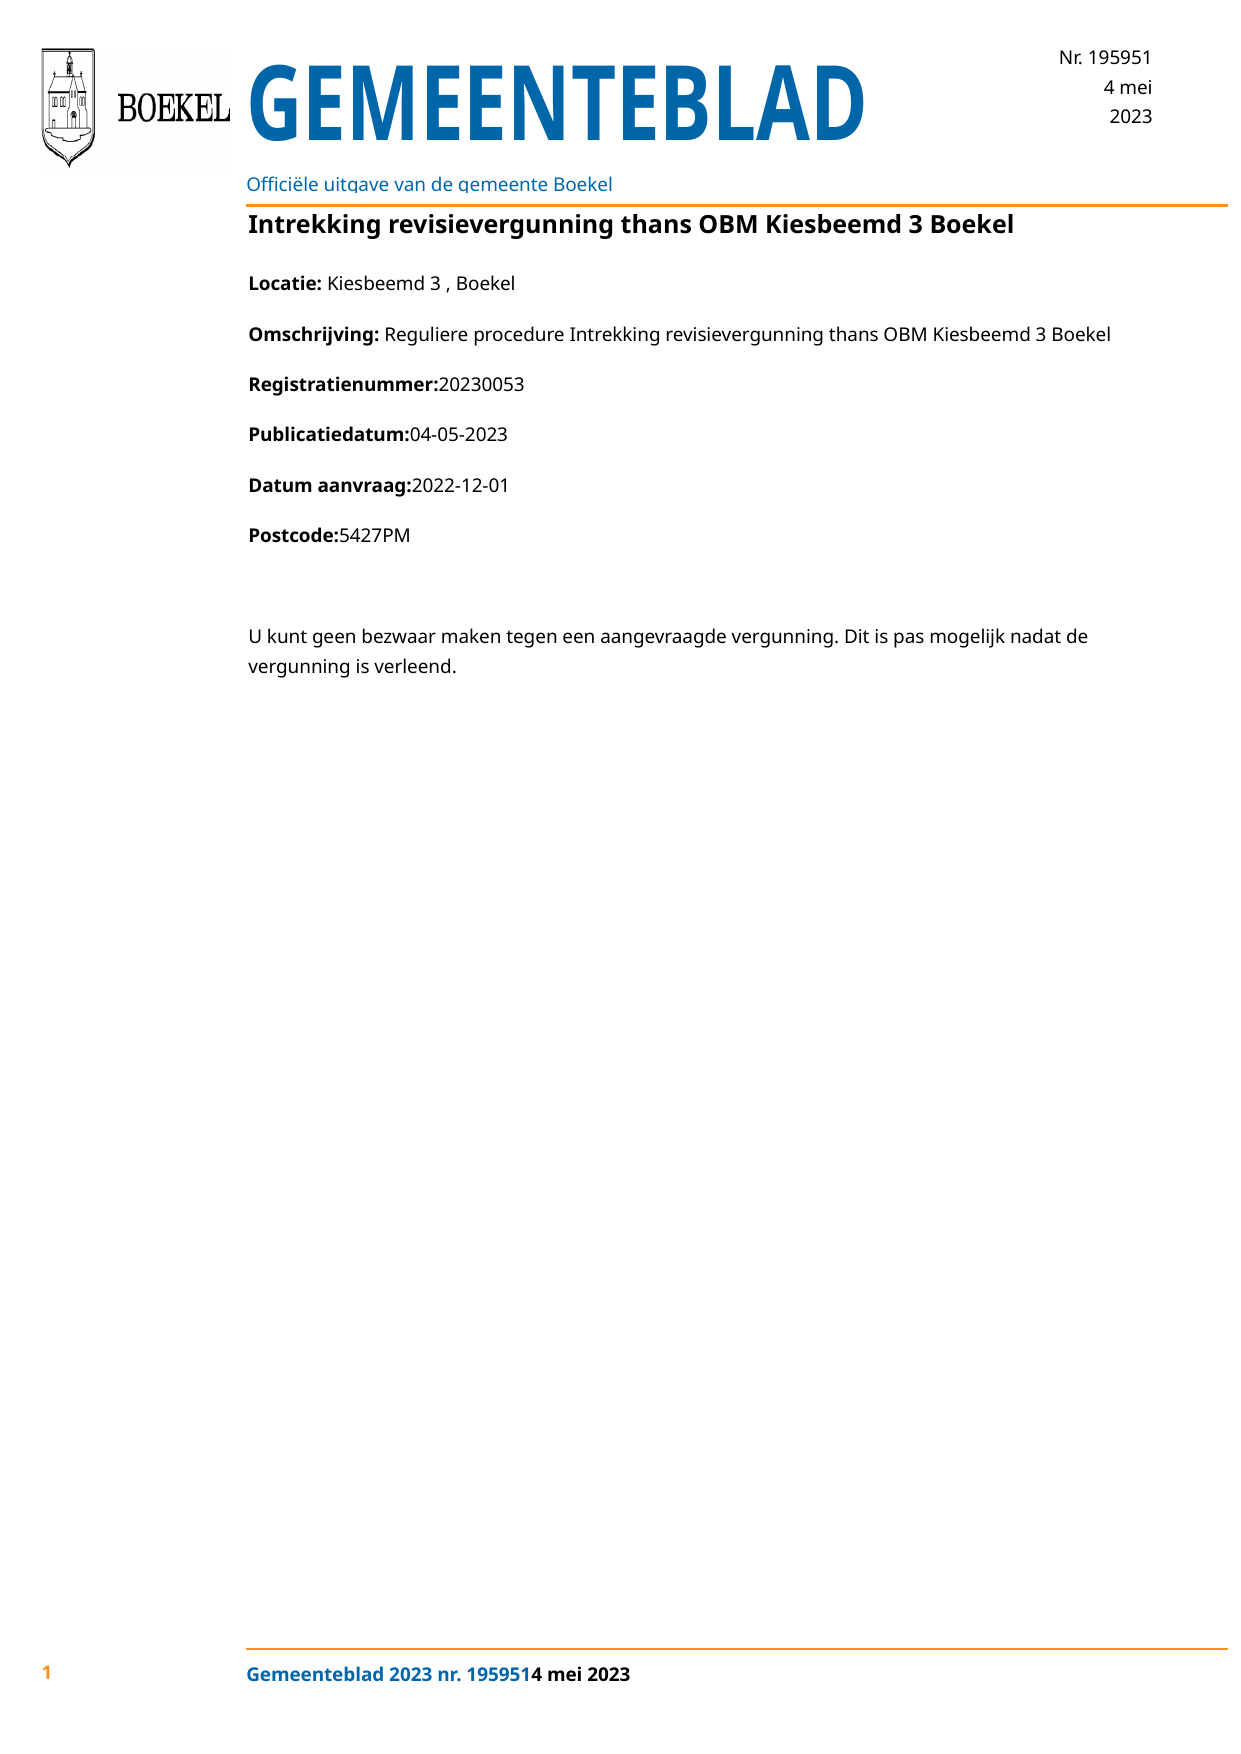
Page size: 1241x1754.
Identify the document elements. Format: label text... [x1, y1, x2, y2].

text Datum aanvraag:2022-12-01 [248, 472, 1152, 498]
text Publicatiedatum:04-05-2023 [248, 422, 1152, 447]
text U kunt geen bezwaar maken tegen een aangevraagde vergunning. Dit is pas mogelijk nadat de vergunning is verleend. [248, 623, 1152, 678]
text Intrekking revisievergunning thans OBM Kiesbeemd 3 Boekel [248, 207, 1152, 241]
text Postcode:5427PM [248, 522, 1152, 548]
text Registratienummer:20230053 [248, 371, 1152, 397]
text Omschrijving: Reguliere procedure Intrekking revisievergunning thans OBM Kiesbeemd 3 Boekel [248, 321, 1152, 346]
picture [41, 47, 231, 172]
text Locatie: Kiesbeemd 3 , Boekel [248, 270, 1152, 296]
